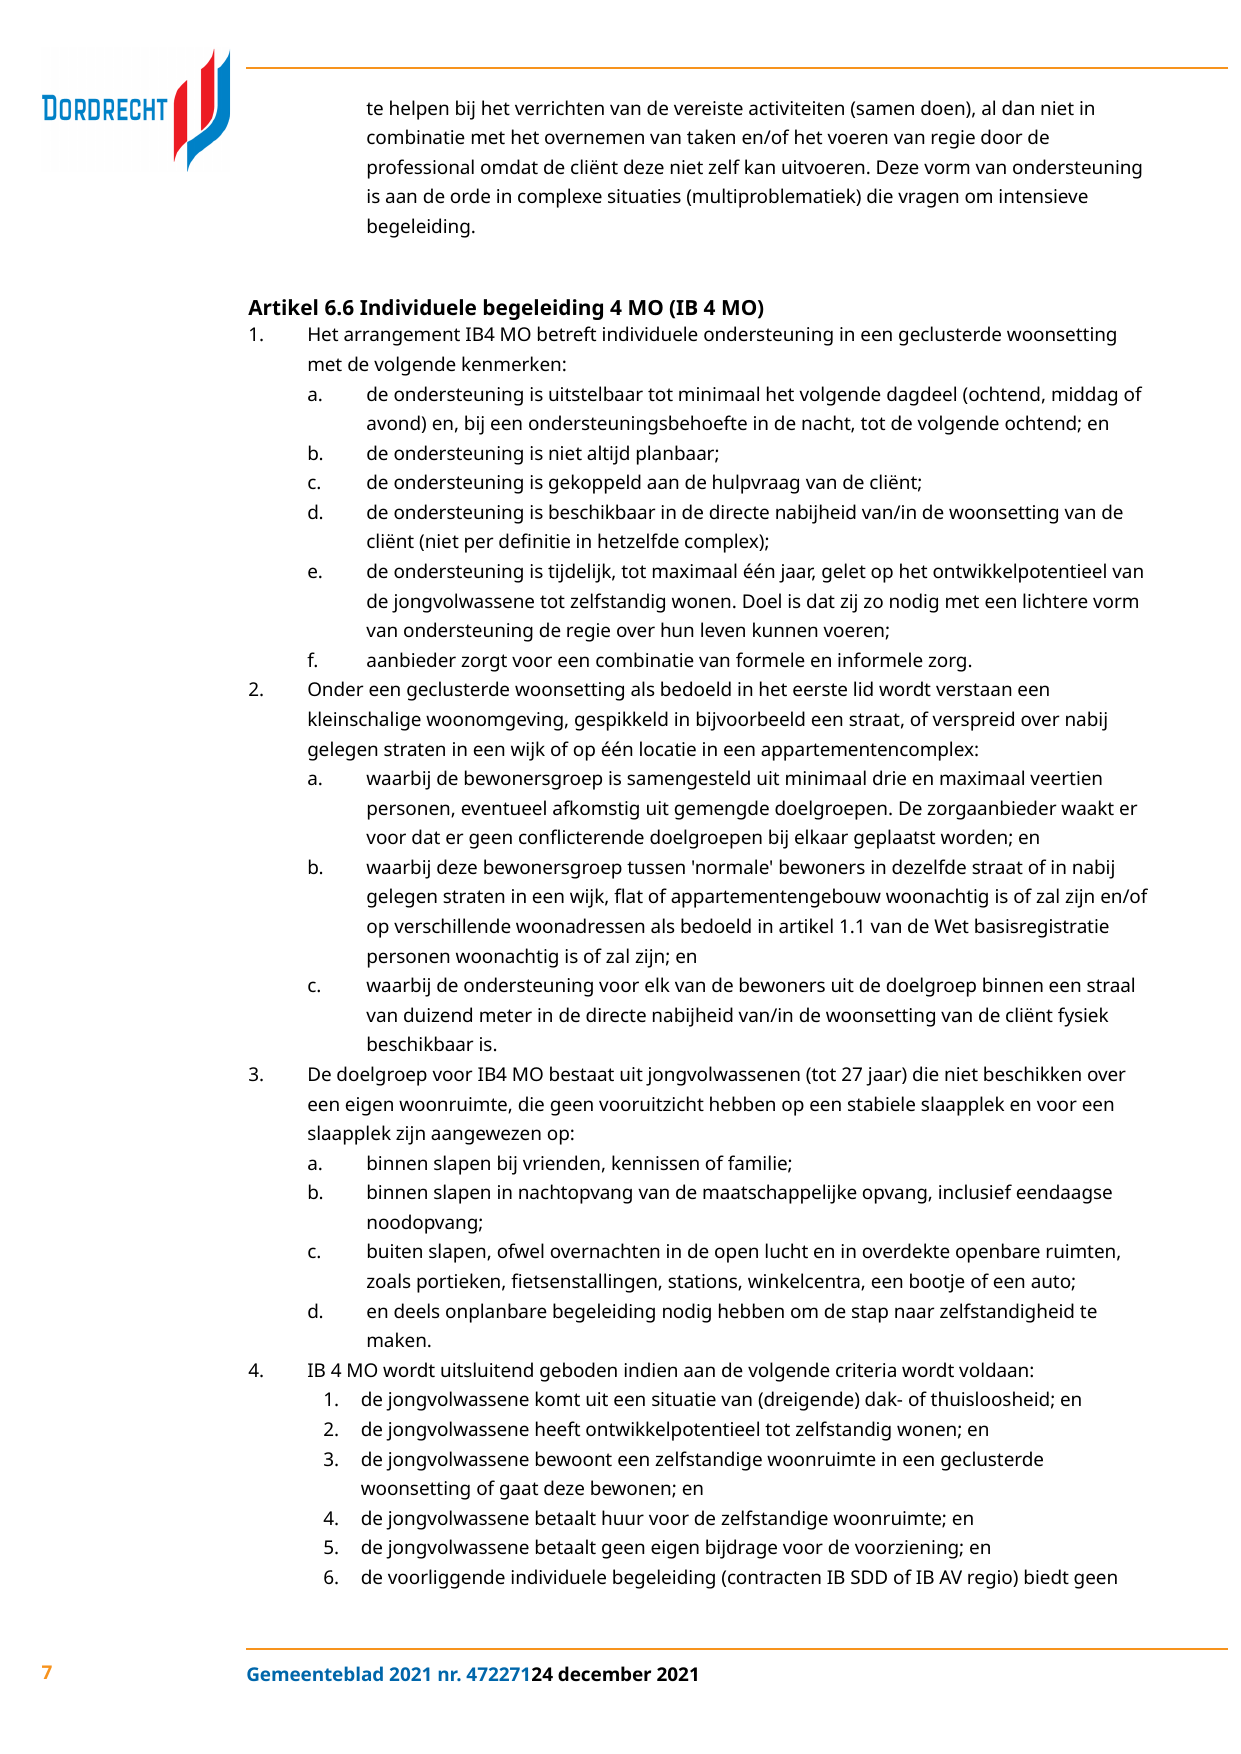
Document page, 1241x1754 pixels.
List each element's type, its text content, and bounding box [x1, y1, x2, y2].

list de ondersteuning is tijdelijk, tot maximaal één jaar, gelet op het ontwikkelpotentieel van de jongvolwassene tot zelfstandig wonen. Doel is dat zij zo nodig met een lichtere vorm van ondersteuning de regie over hun leven kunnen voeren; [307, 558, 1152, 643]
list binnen slapen in nachtopvang van de maatschappelijke opvang, inclusief eendaagse noodopvang; [307, 1179, 1152, 1235]
list IB 4 MO wordt uitsluitend geboden indien aan de volgende criteria wordt voldaan: [248, 1357, 1152, 1383]
list Het arrangement IB4 MO betreft individuele ondersteuning in een geclusterde woonsetting met de volgende kenmerken: [248, 322, 1152, 377]
list de ondersteuning is gekoppeld aan de hulpvraag van de cliënt; [307, 469, 1152, 495]
list de ondersteuning is beschikbaar in de directe nabijheid van/in de woonsetting van de cliënt (niet per definitie in hetzelfde complex); [307, 499, 1152, 554]
list de ondersteuning is niet altijd planbaar; [307, 440, 1152, 466]
list aanbieder zorgt voor een combinatie van formele en informele zorg. [307, 647, 1152, 673]
list de jongvolwassene betaalt huur voor de zelfstandige woonruimte; en [323, 1505, 1152, 1531]
list binnen slapen bij vrienden, kennissen of familie; [307, 1150, 1152, 1176]
list de ondersteuning is uitstelbaar tot minimaal het volgende dagdeel (ochtend, middag of avond) en, bij een ondersteuningsbehoefte in de nacht, tot de volgende ochtend; en [307, 381, 1152, 436]
list waarbij de ondersteuning voor elk van de bewoners uit de doelgroep binnen een straal van duizend meter in de directe nabijheid van/in de woonsetting van de cliënt fysiek beschikbaar is. [307, 972, 1152, 1057]
picture [41, 47, 231, 172]
list Onder een geclusterde woonsetting als bedoeld in het eerste lid wordt verstaan een kleinschalige woonomgeving, gespikkeld in bijvoorbeeld een straat, of verspreid over nabij gelegen straten in een wijk of op één locatie in een appartementencomplex: [248, 677, 1152, 761]
list buiten slapen, ofwel overnachten in de open lucht en in overdekte openbare ruimten, zoals portieken, fietsenstallingen, stations, winkelcentra, een bootje of een auto; [307, 1239, 1152, 1294]
list waarbij de bewonersgroep is samengesteld uit minimaal drie en maximaal veertien personen, eventueel afkomstig uit gemengde doelgroepen. De zorgaanbieder waakt er voor dat er geen conflicterende doelgroepen bij elkaar geplaatst worden; en [307, 765, 1152, 850]
list De doelgroep voor IB4 MO bestaat uit jongvolwassenen (tot 27 jaar) die niet beschikken over een eigen woonruimte, die geen vooruitzicht hebben op een stabiele slaapplek en voor een slaapplek zijn aangewezen op: [248, 1061, 1152, 1146]
text Artikel 6.6 Individuele begeleiding 4 MO (IB 4 MO) [248, 293, 1152, 322]
list de jongvolwassene bewoont een zelfstandige woonruimte in een geclusterde woonsetting of gaat deze bewonen; en [323, 1446, 1152, 1501]
list de jongvolwassene betaalt geen eigen bijdrage voor de voorziening; en [323, 1534, 1152, 1560]
list waarbij deze bewonersgroep tussen 'normale' bewoners in dezelfde straat of in nabij gelegen straten in een wijk, flat of appartementengebouw woonachtig is of zal zijn en/of op verschillende woonadressen als bedoeld in artikel 1.1 van de Wet basisregistratie personen woonachtig is of zal zijn; en [307, 854, 1152, 968]
list en deels onplanbare begeleiding nodig hebben om de stap naar zelfstandigheid te maken. [307, 1298, 1152, 1353]
list te helpen bij het verrichten van de vereiste activiteiten (samen doen), al dan niet in combinatie met het overnemen van taken en/of het voeren van regie door de professional omdat de cliënt deze niet zelf kan uitvoeren. Deze vorm van ondersteuning is aan de orde in complexe situaties (multiproblematiek) die vragen om intensieve begeleiding. [307, 95, 1152, 239]
list de voorliggende individuele begeleiding (contracten IB SDD of IB AV regio) biedt geen [323, 1564, 1152, 1590]
list de jongvolwassene komt uit een situatie van (dreigende) dak- of thuisloosheid; en [323, 1387, 1152, 1412]
list de jongvolwassene heeft ontwikkelpotentieel tot zelfstandig wonen; en [323, 1416, 1152, 1442]
